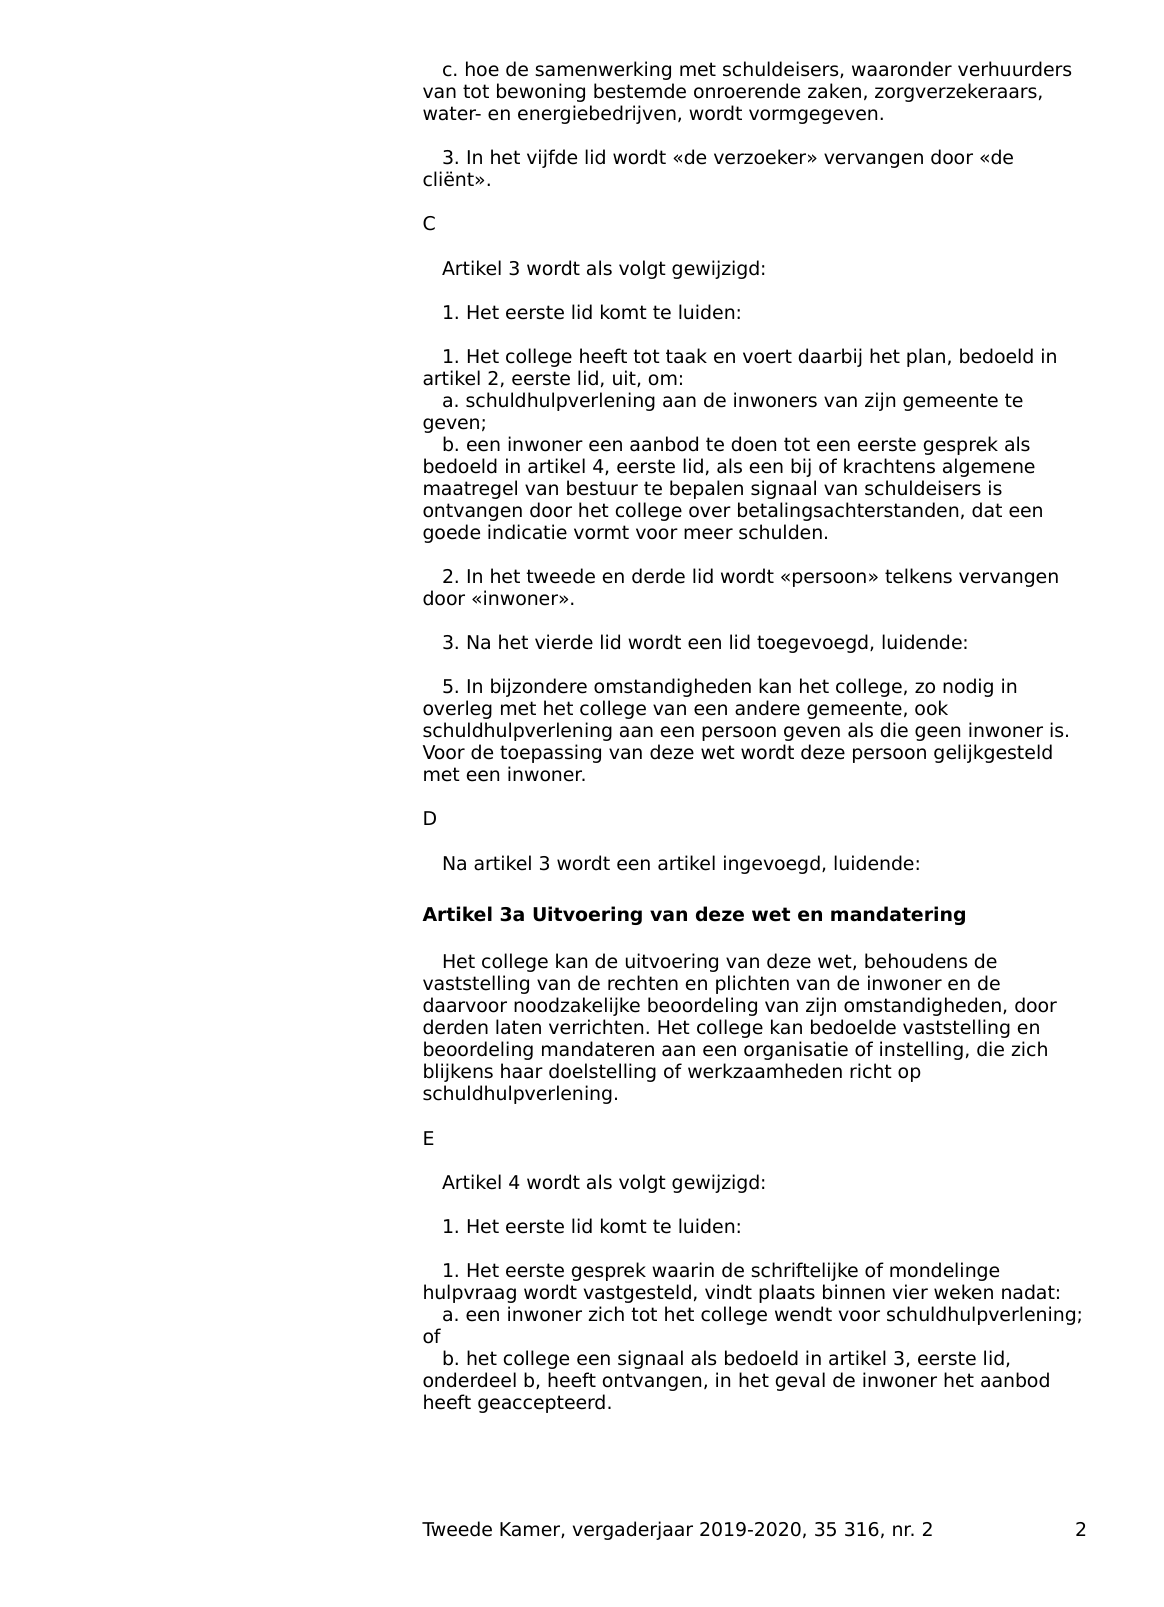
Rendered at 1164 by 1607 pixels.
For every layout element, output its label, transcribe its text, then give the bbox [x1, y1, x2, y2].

text c. hoe de samenwerking met schuldeisers, waaronder verhuurders van tot bewoning bestemde onroerende zaken, zorgverzekeraars, water- en energiebedrijven, wordt vormgegeven. [422, 59, 1087, 125]
text E [422, 1127, 1087, 1149]
text 5. In bijzondere omstandigheden kan het college, zo nodig in overleg met het college van een andere gemeente, ook schuldhulpverlening aan een persoon geven als die geen inwoner is. Voor de toepassing van deze wet wordt deze persoon gelijkgesteld met een inwoner. [422, 676, 1087, 786]
subtitle Artikel 3a Uitvoering van deze wet en mandatering [422, 904, 1087, 926]
text Artikel 3 wordt als volgt gewijzigd: [422, 257, 1087, 279]
text a. schuldhulpverlening aan de inwoners van zijn gemeente te geven; [422, 390, 1087, 434]
text a. een inwoner zich tot het college wendt voor schuldhulpverlening; of [422, 1304, 1087, 1348]
text b. een inwoner een aanbod te doen tot een eerste gesprek als bedoeld in artikel 4, eerste lid, als een bij of krachtens algemene maatregel van bestuur te bepalen signaal van schuldeisers is ontvangen door het college over betalingsachterstanden, dat een goede indicatie vormt voor meer schulden. [422, 434, 1087, 544]
text Het college kan de uitvoering van deze wet, behoudens de vaststelling van de rechten en plichten van de inwoner en de daarvoor noodzakelijke beoordeling van zijn omstandigheden, door derden laten verrichten. Het college kan bedoelde vaststelling en beoordeling mandateren aan een organisatie of instelling, die zich blijkens haar doelstelling of werkzaamheden richt op schuldhulpverlening. [422, 951, 1087, 1105]
text 3. Na het vierde lid wordt een lid toegevoegd, luidende: [422, 632, 1087, 654]
text Na artikel 3 wordt een artikel ingevoegd, luidende: [422, 852, 1087, 874]
text Artikel 4 wordt als volgt gewijzigd: [422, 1172, 1087, 1193]
text 2. In het tweede en derde lid wordt «persoon» telkens vervangen door «inwoner». [422, 566, 1087, 610]
text D [422, 808, 1087, 830]
text 1. Het eerste gesprek waarin de schriftelijke of mondelinge hulpvraag wordt vastgesteld, vindt plaats binnen vier weken nadat: [422, 1260, 1087, 1304]
text 3. In het vijfde lid wordt «de verzoeker» vervangen door «de cliënt». [422, 147, 1087, 191]
text 1. Het college heeft tot taak en voert daarbij het plan, bedoeld in artikel 2, eerste lid, uit, om: [422, 346, 1087, 390]
text C [422, 213, 1087, 235]
text 1. Het eerste lid komt te luiden: [422, 1216, 1087, 1238]
text b. het college een signaal als bedoeld in artikel 3, eerste lid, onderdeel b, heeft ontvangen, in het geval de inwoner het aanbod heeft geaccepteerd. [422, 1348, 1087, 1414]
text 1. Het eerste lid komt te luiden: [422, 302, 1087, 324]
